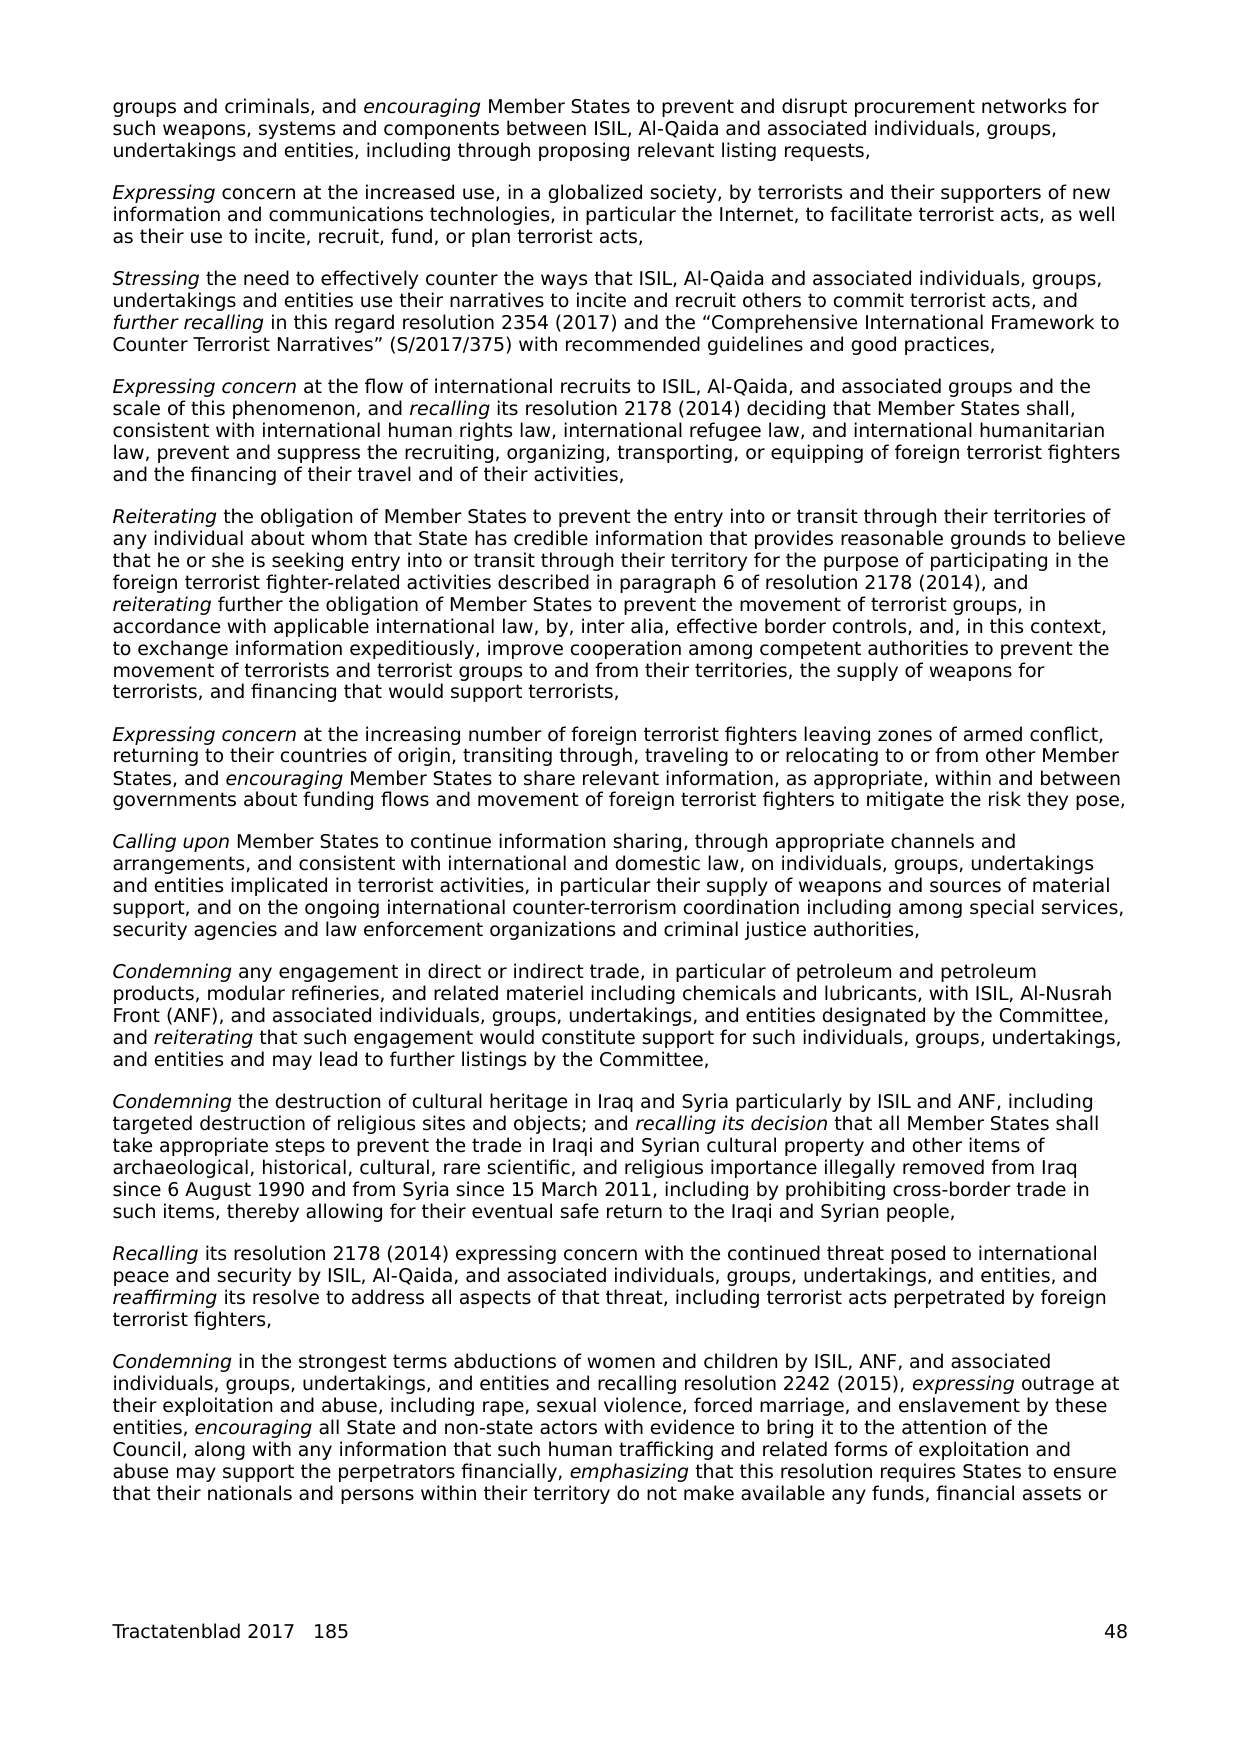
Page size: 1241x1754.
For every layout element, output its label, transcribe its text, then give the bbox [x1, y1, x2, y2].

text Expressing concern at the flow of international recruits to ISIL, Al-Qaida, and associated groups and the scale of this phenomenon, and recalling its resolution 2178 (2014) deciding that Member States shall, consistent with international human rights law, international refugee law, and international humanitarian law, prevent and suppress the recruiting, organizing, transporting, or equipping of foreign terrorist fighters and the financing of their travel and of their activities, [112, 376, 1128, 486]
text Expressing concern at the increasing number of foreign terrorist fighters leaving zones of armed conflict, returning to their countries of origin, transiting through, traveling to or relocating to or from other Member States, and encouraging Member States to share relevant information, as appropriate, within and between governments about funding flows and movement of foreign terrorist fighters to mitigate the risk they pose, [112, 723, 1128, 811]
text Recalling its resolution 2178 (2014) expressing concern with the continued threat posed to international peace and security by ISIL, Al-Qaida, and associated individuals, groups, undertakings, and entities, and reaffirming its resolve to address all aspects of that threat, including terrorist acts perpetrated by foreign terrorist fighters, [112, 1243, 1128, 1331]
text groups and criminals, and encouraging Member States to prevent and disrupt procurement networks for such weapons, systems and components between ISIL, Al-Qaida and associated individuals, groups, undertakings and entities, including through proposing relevant listing requests, [112, 96, 1128, 162]
text Calling upon Member States to continue information sharing, through appropriate channels and arrangements, and consistent with international and domestic law, on individuals, groups, undertakings and entities implicated in terrorist activities, in particular their supply of weapons and sources of material support, and on the ongoing international counter-terrorism coordination including among special services, security agencies and law enforcement organizations and criminal justice authorities, [112, 831, 1128, 941]
text Condemning any engagement in direct or indirect trade, in particular of petroleum and petroleum products, modular refineries, and related materiel including chemicals and lubricants, with ISIL, Al-Nusrah Front (ANF), and associated individuals, groups, undertakings, and entities designated by the Committee, and reiterating that such engagement would constitute support for such individuals, groups, undertakings, and entities and may lead to further listings by the Committee, [112, 961, 1128, 1071]
text Reiterating the obligation of Member States to prevent the entry into or transit through their territories of any individual about whom that State has credible information that provides reasonable grounds to believe that he or she is seeking entry into or transit through their territory for the purpose of participating in the foreign terrorist fighter-related activities described in paragraph 6 of resolution 2178 (2014), and reiterating further the obligation of Member States to prevent the movement of terrorist groups, in accordance with applicable international law, by, inter alia, effective border controls, and, in this context, to exchange information expeditiously, improve cooperation among competent authorities to prevent the movement of terrorists and terrorist groups to and from their territories, the supply of weapons for terrorists, and financing that would support terrorists, [112, 506, 1128, 703]
text Condemning the destruction of cultural heritage in Iraq and Syria particularly by ISIL and ANF, including targeted destruction of religious sites and objects; and recalling its decision that all Member States shall take appropriate steps to prevent the trade in Iraqi and Syrian cultural property and other items of archaeological, historical, cultural, rare scientific, and religious importance illegally removed from Iraq since 6 August 1990 and from Syria since 15 March 2011, including by prohibiting cross-border trade in such items, thereby allowing for their eventual safe return to the Iraqi and Syrian people, [112, 1091, 1128, 1223]
text Expressing concern at the increased use, in a globalized society, by terrorists and their supporters of new information and communications technologies, in particular the Internet, to facilitate terrorist acts, as well as their use to incite, recruit, fund, or plan terrorist acts, [112, 182, 1128, 248]
text Condemning in the strongest terms ‎abductions of women and children by ISIL, ANF, and associated individuals, groups, undertakings, and entities and recalling resolution 2242 (2015), expressing outrage at their exploitation and abuse, including rape, sexual violence, forced marriage, and enslavement by these entities, encouraging all State and non-state actors with evidence to bring it to the attention of the Council, along with any information that such human trafficking and related forms of exploitation and abuse may support the perpetrators financially, emphasizing that this resolution requires States to ensure that their nationals and persons within their territory do not make available any funds, financial assets or [112, 1351, 1128, 1505]
text Stressing the need to effectively counter the ways that ISIL, Al-Qaida and associated individuals, groups, undertakings and entities use their narratives to incite and recruit others to commit terrorist acts, and further recalling in this regard resolution 2354 (2017) and the “Comprehensive International Framework to Counter Terrorist Narratives” (S/2017/375) with recommended guidelines and good practices, [112, 268, 1128, 356]
